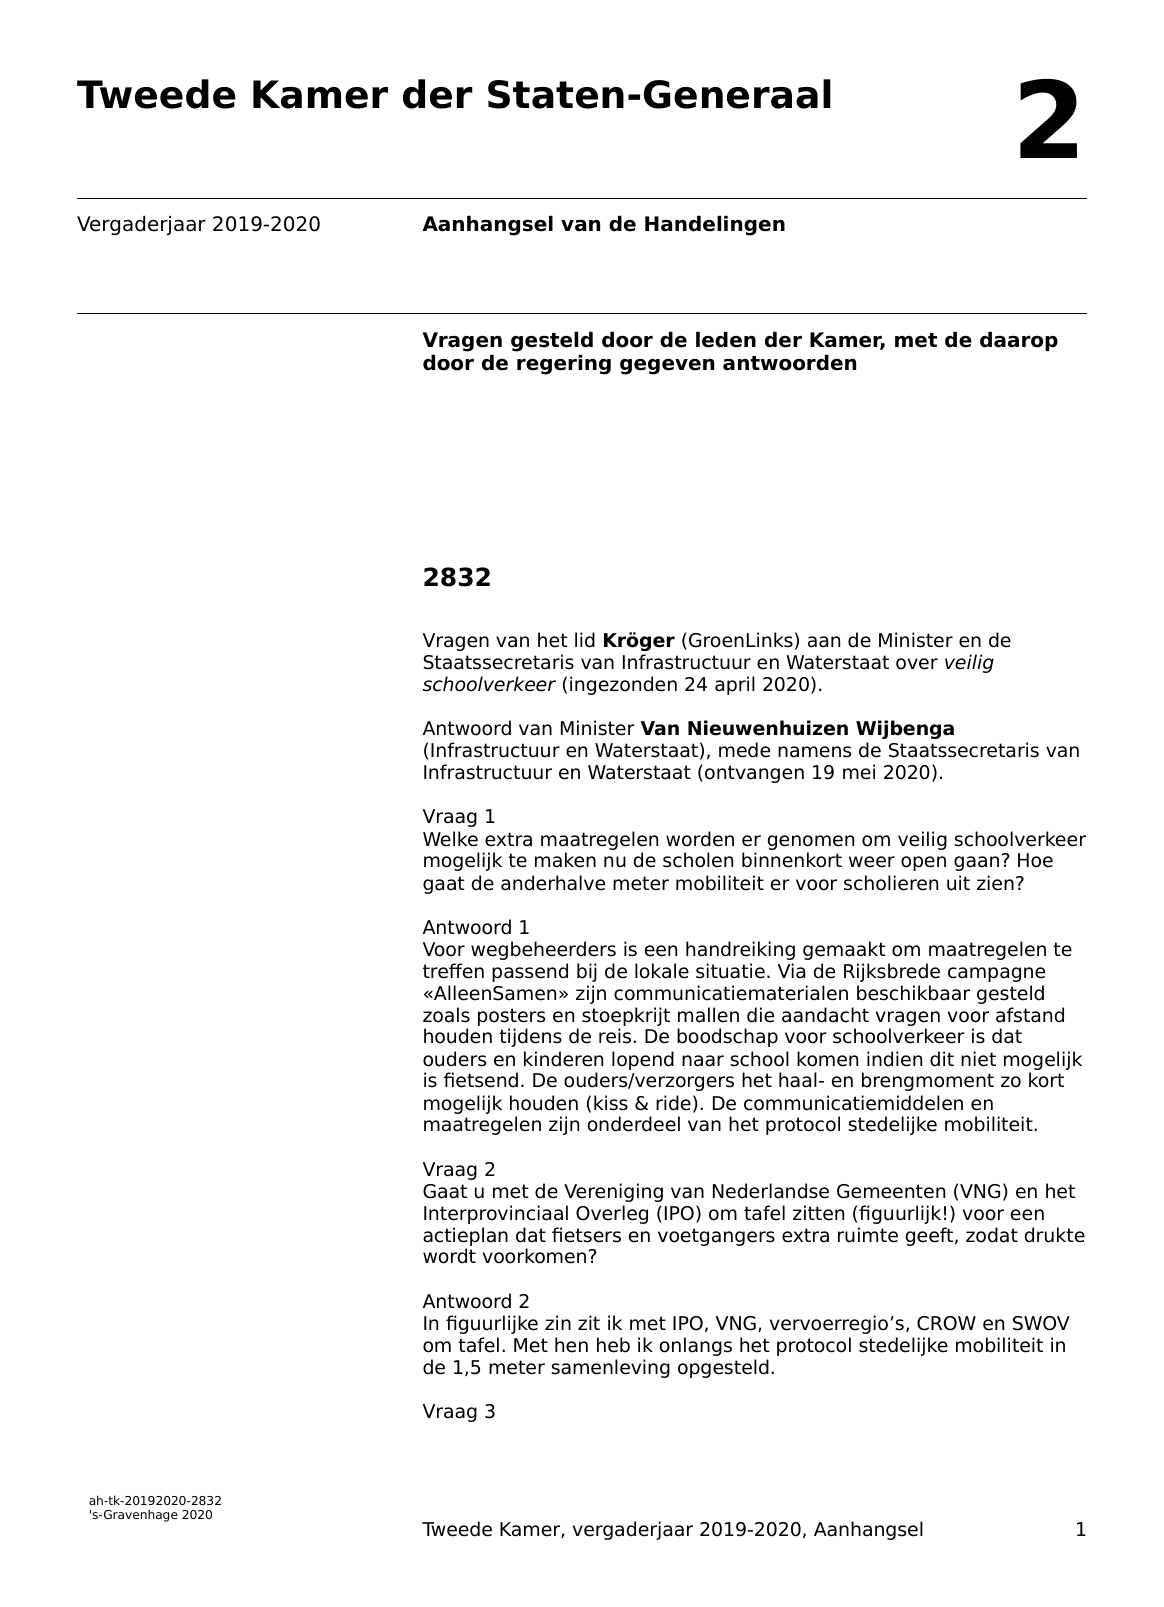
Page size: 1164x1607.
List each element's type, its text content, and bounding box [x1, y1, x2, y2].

text Vraag 1 [422, 806, 1087, 828]
table_cell Vragen gesteld door de leden der Kamer, met de daarop door de regering gegeven antwoorden [422, 314, 1087, 375]
table_cell Vergaderjaar 2019-2020 [77, 199, 422, 313]
table_cell Aanhangsel van de Handelingen [422, 199, 1087, 313]
text Antwoord van Minister Van Nieuwenhuizen Wijbenga (Infrastructuur en Waterstaat), mede namens de Staatssecretaris van Infrastructuur en Waterstaat (ontvangen 19 mei 2020). [422, 718, 1087, 784]
text In figuurlijke zin zit ik met IPO, VNG, vervoerregio’s, CROW en SWOV om tafel. Met hen heb ik onlangs het protocol stedelijke mobiliteit in de 1,5 meter samenleving opgesteld. [422, 1313, 1087, 1378]
text Vraag 3 [422, 1401, 1087, 1423]
table_cell [77, 314, 422, 375]
text 2832 [422, 563, 1087, 592]
table_header 2 [886, 59, 1087, 198]
text ah-tk-20192020-2832 [88, 1494, 323, 1508]
text Vragen van het lid Kröger (GroenLinks) aan de Minister en de Staatssecretaris van Infrastructuur en Waterstaat over veilig schoolverkeer (ingezonden 24 april 2020). [422, 630, 1087, 696]
table_header Tweede Kamer der Staten-Generaal [77, 59, 886, 198]
text Antwoord 1 [422, 917, 1087, 938]
text Voor wegbeheerders is een handreiking gemaakt om maatregelen te treffen passend bij de lokale situatie. Via de Rijksbrede campagne «AlleenSamen» zijn communicatiematerialen beschikbaar gesteld zoals posters en stoepkrijt mallen die aandacht vragen voor afstand houden tijdens de reis. De boodschap voor schoolverkeer is dat ouders en kinderen lopend naar school komen indien dit niet mogelijk is fietsend. De ouders/verzorgers het haal- en brengmoment zo kort mogelijk houden (kiss & ride). De communicatiemiddelen en maatregelen zijn onderdeel van het protocol stedelijke mobiliteit. [422, 938, 1087, 1136]
text Antwoord 2 [422, 1291, 1087, 1313]
text Gaat u met de Vereniging van Nederlandse Gemeenten (VNG) en het Interprovinciaal Overleg (IPO) om tafel zitten (figuurlijk!) voor een actieplan dat fietsers en voetgangers extra ruimte geeft, zodat drukte wordt voorkomen? [422, 1181, 1087, 1268]
text Vraag 2 [422, 1158, 1087, 1181]
text Welke extra maatregelen worden er genomen om veilig schoolverkeer mogelijk te maken nu de scholen binnenkort weer open gaan? Hoe gaat de anderhalve meter mobiliteit er voor scholieren uit zien? [422, 828, 1087, 894]
text 's-Gravenhage 2020 [88, 1508, 323, 1522]
